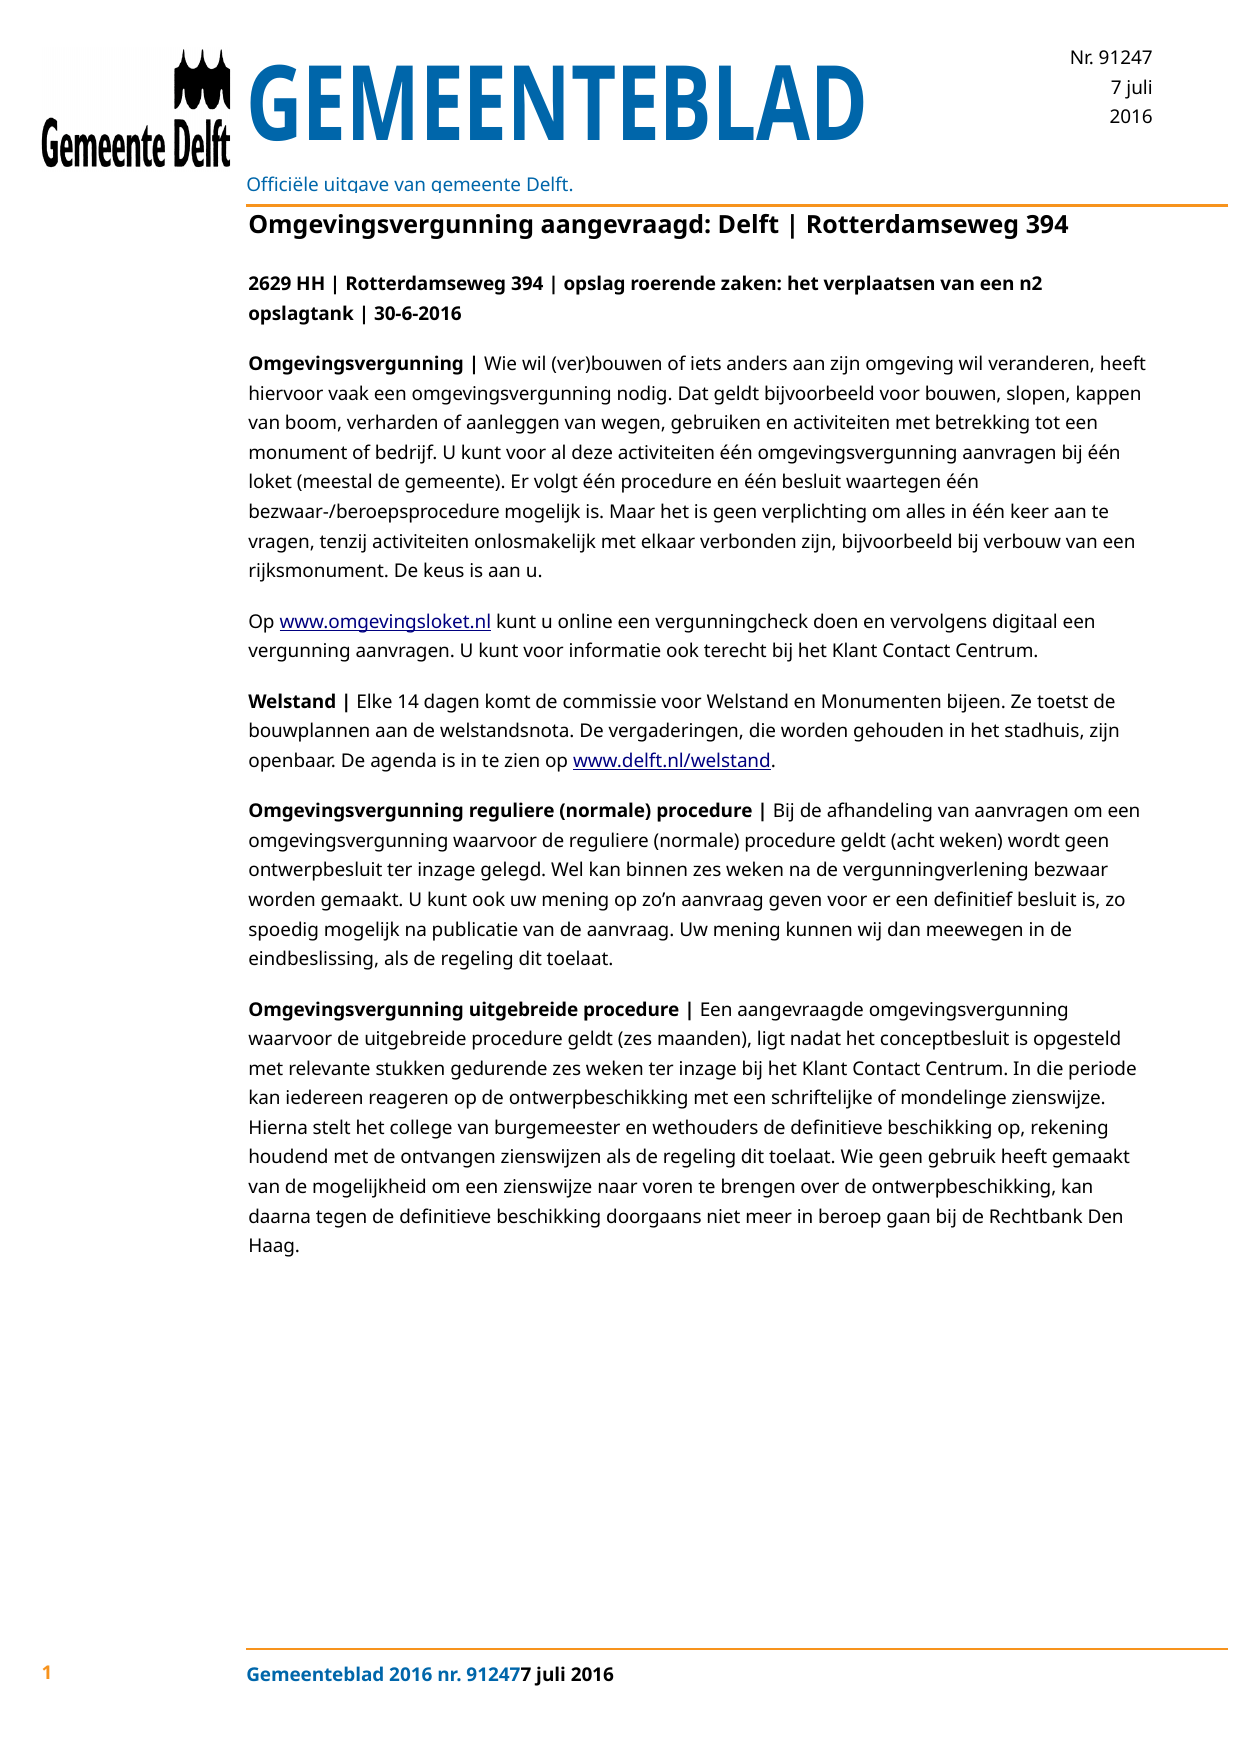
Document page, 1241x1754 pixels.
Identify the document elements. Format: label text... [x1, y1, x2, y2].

text Welstand | Elke 14 dagen komt de commissie voor Welstand en Monumenten bijeen. Ze toetst de bouwplannen aan de welstandsnota. De vergaderingen, die worden gehouden in het stadhuis, zijn openbaar. De agenda is in te zien op www.delft.nl/welstand. [248, 688, 1152, 773]
picture [41, 47, 231, 172]
text 2629 HH | Rotterdamseweg 394 | opslag roerende zaken: het verplaatsen van een n2 opslagtank | 30-6-2016 [248, 270, 1152, 326]
text Omgevingsvergunning uitgebreide procedure | Een aangevraagde omgevingsvergunning waarvoor de uitgebreide procedure geldt (zes maanden), ligt nadat het conceptbesluit is opgesteld met relevante stukken gedurende zes weken ter inzage bij het Klant Contact Centrum. In die periode kan iedereen reageren op de ontwerpbeschikking met een schriftelijke of mondelinge zienswijze. Hierna stelt het college van burgemeester en wethouders de definitieve beschikking op, rekening houdend met de ontvangen zienswijzen als de regeling dit toelaat. Wie geen gebruik heeft gemaakt van de mogelijkheid om een zienswijze naar voren te brengen over de ontwerpbeschikking, kan daarna tegen de definitieve beschikking doorgaans niet meer in beroep gaan bij de Rechtbank Den Haag. [248, 996, 1152, 1258]
text Omgevingsvergunning | Wie wil (ver)bouwen of iets anders aan zijn omgeving wil veranderen, heeft hiervoor vaak een omgevingsvergunning nodig. Dat geldt bijvoorbeeld voor bouwen, slopen, kappen van boom, verharden of aanleggen van wegen, gebruiken en activiteiten met betrekking tot een monument of bedrijf. U kunt voor al deze activiteiten één omgevingsvergunning aanvragen bij één loket (meestal de gemeente). Er volgt één procedure en één besluit waartegen één bezwaar-/beroepsprocedure mogelijk is. Maar het is geen verplichting om alles in één keer aan te vragen, tenzij activiteiten onlosmakelijk met elkaar verbonden zijn, bijvoorbeeld bij verbouw van een rijksmonument. De keus is aan u. [248, 350, 1152, 583]
text Op www.omgevingsloket.nl kunt u online een vergunningcheck doen en vervolgens digitaal een vergunning aanvragen. U kunt voor informatie ook terecht bij het Klant Contact Centrum. [248, 608, 1152, 663]
text Omgevingsvergunning reguliere (normale) procedure | Bij de afhandeling van aanvragen om een omgevingsvergunning waarvoor de reguliere (normale) procedure geldt (acht weken) wordt geen ontwerpbesluit ter inzage gelegd. Wel kan binnen zes weken na de vergunningverlening bezwaar worden gemaakt. U kunt ook uw mening op zo’n aanvraag geven voor er een definitief besluit is, zo spoedig mogelijk na publicatie van de aanvraag. Uw mening kunnen wij dan meewegen in de eindbeslissing, als de regeling dit toelaat. [248, 797, 1152, 971]
text Omgevingsvergunning aangevraagd: Delft | Rotterdamseweg 394 [248, 207, 1152, 241]
